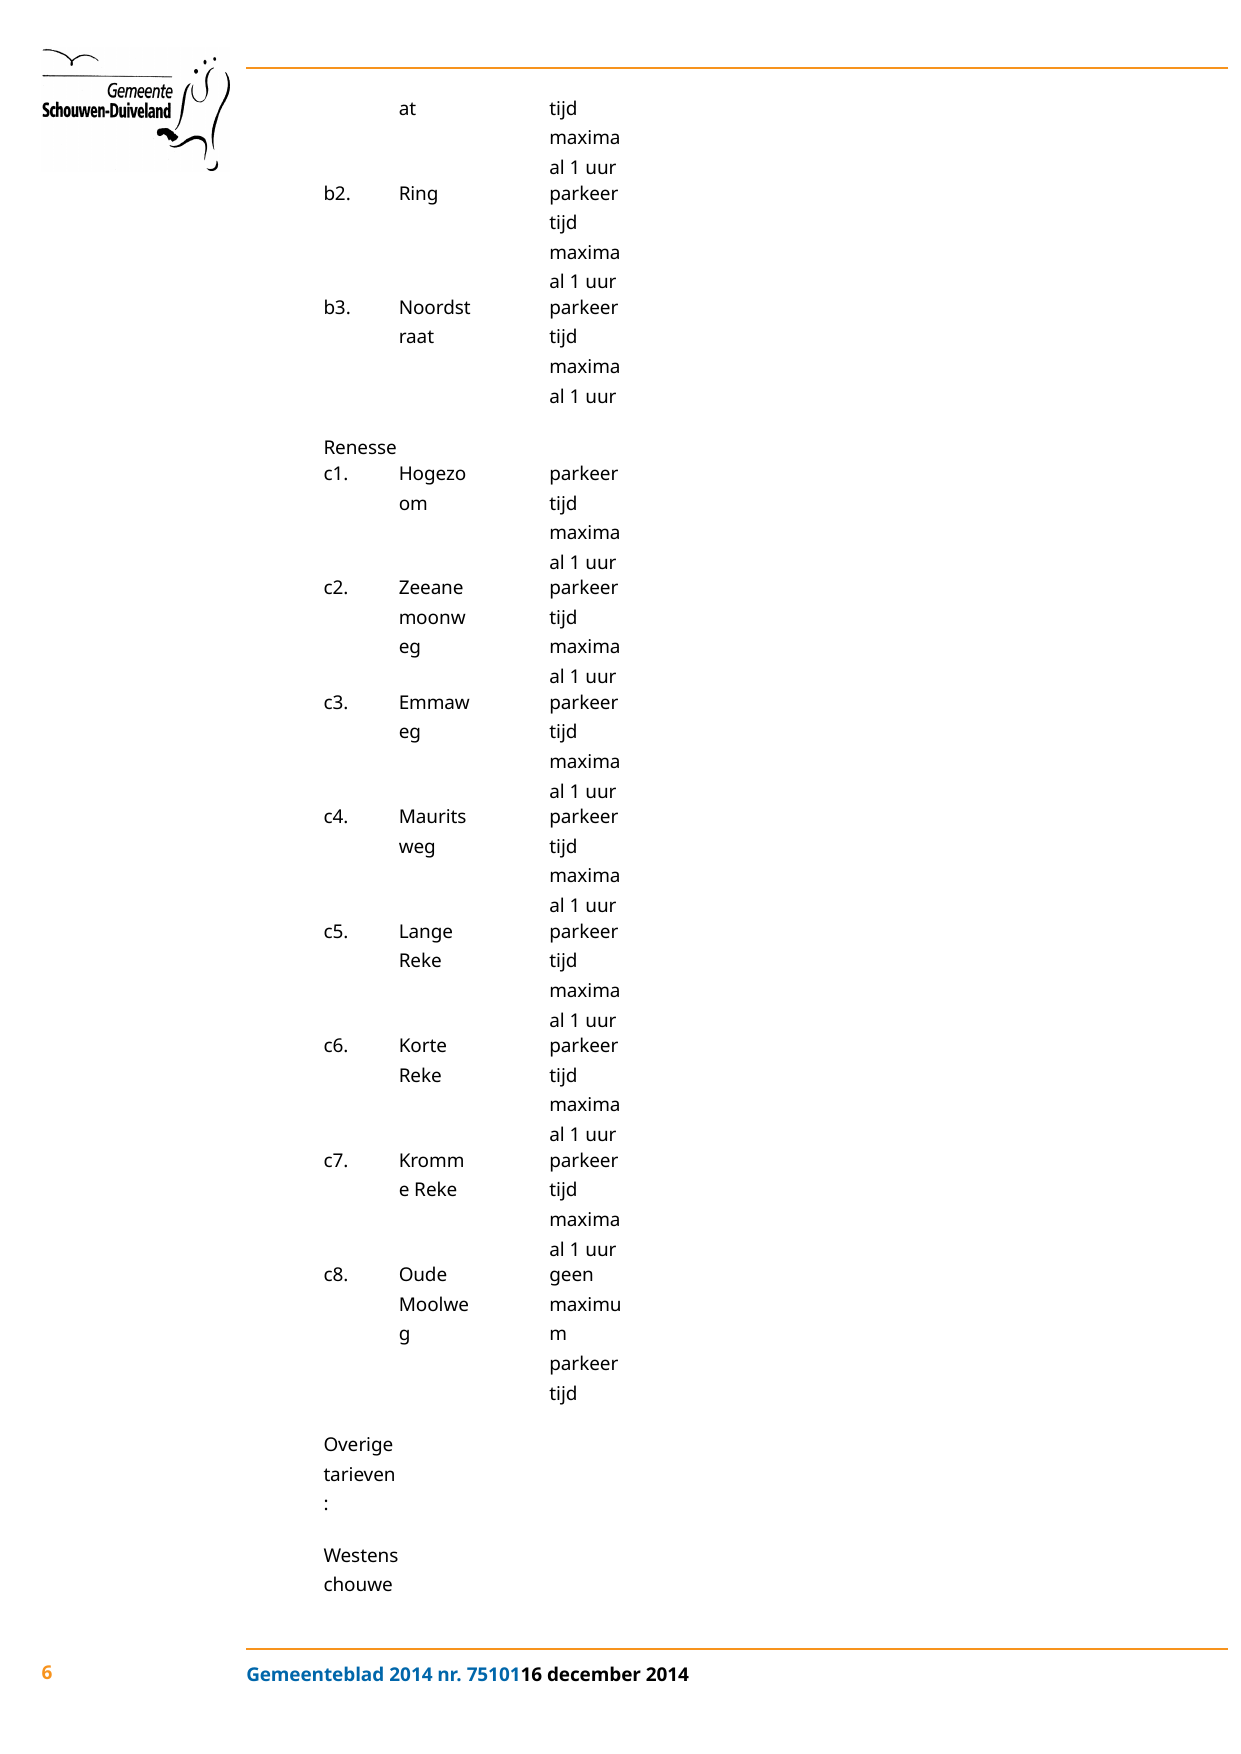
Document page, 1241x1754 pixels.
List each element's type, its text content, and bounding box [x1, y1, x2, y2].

table_cell [625, 1261, 700, 1406]
table_cell [926, 689, 1001, 803]
table_cell parkeertijd maximaal 1 uur [549, 460, 624, 574]
table_cell [474, 1542, 549, 1597]
table_cell Noordstraat [399, 294, 474, 409]
table_cell [926, 95, 1001, 180]
table_cell [625, 804, 700, 918]
table_cell [248, 95, 323, 180]
table_cell [926, 1147, 1001, 1261]
table_cell [625, 434, 700, 460]
table_cell [625, 1431, 700, 1516]
table_cell [700, 460, 775, 574]
table_cell [323, 1516, 398, 1542]
table_cell [248, 460, 323, 574]
table_cell [775, 1261, 850, 1406]
table_cell [399, 1406, 474, 1431]
table_cell [775, 95, 850, 180]
table_cell c8. [323, 1261, 398, 1406]
table_cell [474, 1431, 549, 1516]
table_cell [1001, 409, 1076, 434]
table_cell [1001, 294, 1076, 409]
table_cell [625, 918, 700, 1032]
table_cell [248, 1542, 323, 1597]
table_cell [1001, 1147, 1076, 1261]
table_cell [1076, 1516, 1152, 1542]
table_cell [850, 294, 926, 409]
table_cell [926, 1431, 1001, 1516]
table_cell [926, 434, 1001, 460]
table_cell [474, 918, 549, 1032]
table_cell c6. [323, 1033, 398, 1147]
table_cell c5. [323, 918, 398, 1032]
table_cell [700, 804, 775, 918]
table_cell [850, 1261, 926, 1406]
table_cell [850, 575, 926, 689]
table_cell Overige tarieven: [323, 1431, 398, 1516]
table_cell Hogezoom [399, 460, 474, 574]
table_cell [248, 1516, 323, 1542]
table_cell [1001, 1542, 1076, 1597]
table_cell [248, 689, 323, 803]
table_cell [850, 434, 926, 460]
table_cell [1076, 409, 1152, 434]
table_cell [850, 1431, 926, 1516]
table_cell [474, 95, 549, 180]
table_cell [926, 804, 1001, 918]
table_cell [474, 1516, 549, 1542]
table_cell [775, 180, 850, 294]
table_cell [1001, 1261, 1076, 1406]
table_cell Westenschouwe [323, 1542, 398, 1597]
table_cell [850, 1033, 926, 1147]
table_cell c2. [323, 575, 398, 689]
table_cell [850, 1147, 926, 1261]
table_cell [926, 460, 1001, 574]
table_cell [775, 804, 850, 918]
table_cell [775, 1033, 850, 1147]
table_cell [700, 1431, 775, 1516]
table_cell [474, 1147, 549, 1261]
table_cell [248, 409, 323, 434]
table_cell [474, 689, 549, 803]
table_cell b3. [323, 294, 398, 409]
table_cell parkeertijd maximaal 1 uur [549, 294, 624, 409]
table_cell [474, 460, 549, 574]
table_cell [625, 460, 700, 574]
table_cell [248, 918, 323, 1032]
table_cell b2. [323, 180, 398, 294]
table_cell [775, 434, 850, 460]
table_cell [926, 180, 1001, 294]
table_cell [775, 460, 850, 574]
table_cell parkeertijd maximaal 1 uur [549, 1033, 624, 1147]
table_cell [1001, 689, 1076, 803]
table_cell tijd maximaal 1 uur [549, 95, 624, 180]
table_cell [1001, 95, 1076, 180]
table_cell [926, 1542, 1001, 1597]
table_cell [399, 409, 474, 434]
table_cell [248, 434, 323, 460]
table_cell [248, 1033, 323, 1147]
table_cell parkeertijd maximaal 1 uur [549, 180, 624, 294]
table_cell [850, 1406, 926, 1431]
table_cell [625, 1406, 700, 1431]
table_cell [1001, 575, 1076, 689]
table_cell [248, 575, 323, 689]
table_cell [625, 180, 700, 294]
table_cell [323, 409, 398, 434]
table_cell [248, 1147, 323, 1261]
table_cell [850, 180, 926, 294]
table_cell c4. [323, 804, 398, 918]
table_cell c3. [323, 689, 398, 803]
table_cell [850, 689, 926, 803]
table_cell [549, 434, 624, 460]
table_cell [625, 294, 700, 409]
table_cell [248, 294, 323, 409]
table_cell [399, 1516, 474, 1542]
table_cell [549, 1431, 624, 1516]
table_cell [850, 1516, 926, 1542]
table_cell [1001, 1406, 1076, 1431]
table_cell [700, 575, 775, 689]
table_cell [549, 1542, 624, 1597]
table_cell Lange Reke [399, 918, 474, 1032]
table_cell [926, 294, 1001, 409]
table_cell [474, 409, 549, 434]
table_cell [1076, 1406, 1152, 1431]
table_cell [248, 1261, 323, 1406]
table_cell [926, 409, 1001, 434]
table_cell [625, 1033, 700, 1147]
table_cell [775, 1516, 850, 1542]
table_cell [700, 1147, 775, 1261]
table_cell [1001, 1033, 1076, 1147]
table_cell [850, 95, 926, 180]
table_cell [549, 409, 624, 434]
table_cell Kromme Reke [399, 1147, 474, 1261]
table_cell [850, 1542, 926, 1597]
table_cell [248, 1406, 323, 1431]
table_cell [850, 409, 926, 434]
picture [41, 47, 231, 172]
table_cell [775, 1431, 850, 1516]
table_cell Ring [399, 180, 474, 294]
table_cell [700, 294, 775, 409]
table_cell Oude Moolweg [399, 1261, 474, 1406]
table_cell [775, 918, 850, 1032]
table_cell [1076, 434, 1152, 460]
table_cell parkeertijd maximaal 1 uur [549, 689, 624, 803]
table_cell [474, 1261, 549, 1406]
table_cell [1001, 1516, 1076, 1542]
table_cell [926, 1033, 1001, 1147]
table_cell [1001, 1431, 1076, 1516]
table_cell [625, 1542, 700, 1597]
table_cell [248, 804, 323, 918]
table_cell at [399, 95, 474, 180]
table_cell [775, 1542, 850, 1597]
table_cell [549, 1406, 624, 1431]
table_cell geen maximum parkeertijd [549, 1261, 624, 1406]
table_cell [1001, 180, 1076, 294]
table_cell [775, 1406, 850, 1431]
table_cell parkeertijd maximaal 1 uur [549, 804, 624, 918]
table_cell Zeeanemoonweg [399, 575, 474, 689]
table_cell [926, 575, 1001, 689]
table_cell [700, 1261, 775, 1406]
table_cell [700, 689, 775, 803]
table_cell [775, 1147, 850, 1261]
table_cell [850, 460, 926, 574]
table_cell [248, 180, 323, 294]
table_cell [474, 1033, 549, 1147]
table_cell [700, 409, 775, 434]
table_cell [549, 1516, 624, 1542]
table_cell [474, 180, 549, 294]
table_cell [474, 1406, 549, 1431]
table_cell [323, 95, 398, 180]
table_cell [700, 1516, 775, 1542]
table_cell [474, 804, 549, 918]
table_cell [625, 689, 700, 803]
table_cell [323, 1406, 398, 1431]
table_cell [474, 294, 549, 409]
table_cell [700, 180, 775, 294]
table_cell [399, 1542, 474, 1597]
table_cell parkeertijd maximaal 1 uur [549, 575, 624, 689]
table_cell [926, 918, 1001, 1032]
table_cell [700, 1033, 775, 1147]
table_cell [625, 95, 700, 180]
table_cell [700, 95, 775, 180]
table_cell [775, 689, 850, 803]
table_cell [399, 434, 474, 460]
table_cell parkeertijd maximaal 1 uur [549, 1147, 624, 1261]
table_cell c7. [323, 1147, 398, 1261]
table_cell [1001, 918, 1076, 1032]
table_cell [926, 1516, 1001, 1542]
table_cell [625, 1147, 700, 1261]
table_cell Renesse [323, 434, 398, 460]
table_cell [850, 918, 926, 1032]
table_cell [700, 434, 775, 460]
table_cell Emmaweg [399, 689, 474, 803]
table_cell Mauritsweg [399, 804, 474, 918]
table_cell [700, 1542, 775, 1597]
table_cell [474, 434, 549, 460]
table_cell [700, 918, 775, 1032]
table_cell [1001, 460, 1076, 574]
table_cell [850, 804, 926, 918]
table_cell [1001, 804, 1076, 918]
table_cell [775, 294, 850, 409]
table_cell [1076, 1431, 1152, 1516]
table_cell [474, 575, 549, 689]
table_cell [625, 1516, 700, 1542]
table_cell parkeertijd maximaal 1 uur [549, 918, 624, 1032]
table_cell [248, 1431, 323, 1516]
table_cell [1001, 434, 1076, 460]
table_cell [399, 1431, 474, 1516]
table_cell [625, 575, 700, 689]
table_cell [1076, 1542, 1152, 1597]
table_cell Korte Reke [399, 1033, 474, 1147]
table_cell [700, 1406, 775, 1431]
table_cell [775, 575, 850, 689]
table_cell [625, 409, 700, 434]
table_cell [926, 1406, 1001, 1431]
table_cell [926, 1261, 1001, 1406]
table_cell c1. [323, 460, 398, 574]
table_cell [775, 409, 850, 434]
